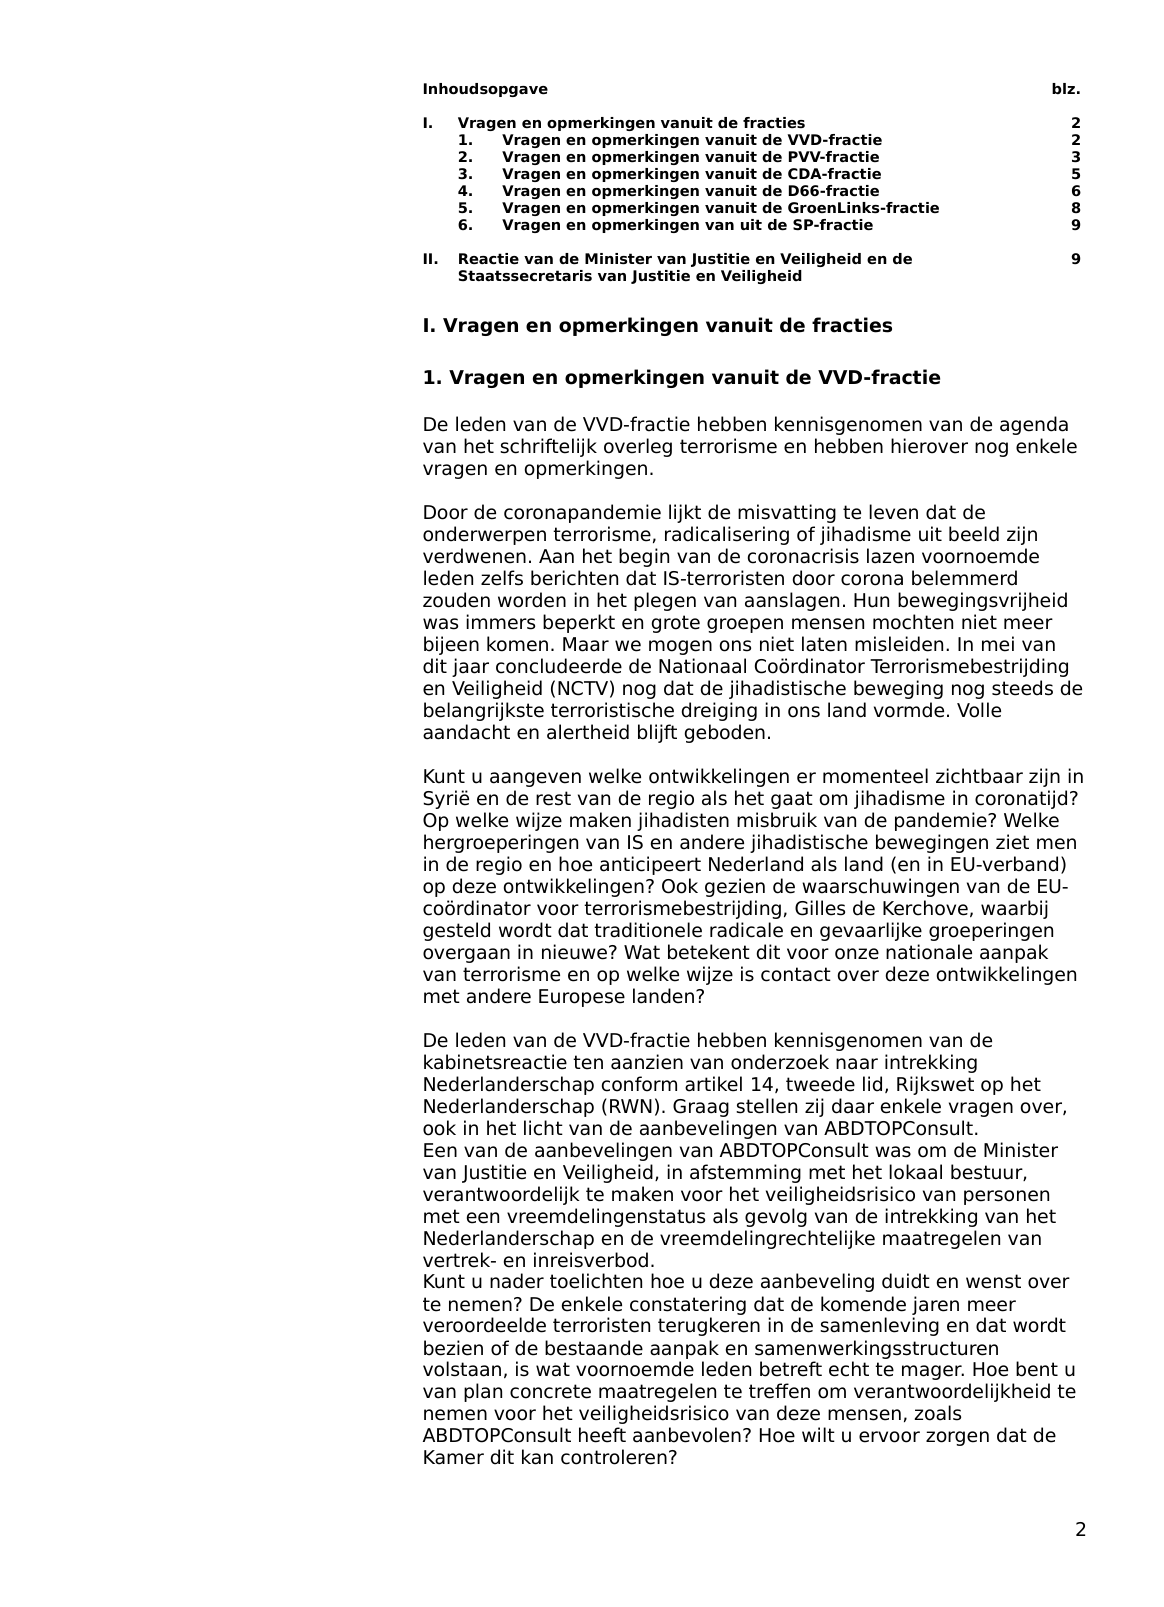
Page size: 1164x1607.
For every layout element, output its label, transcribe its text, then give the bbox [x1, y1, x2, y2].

table_cell [422, 149, 452, 166]
table_cell 2. [452, 149, 496, 166]
subtitle I. Vragen en opmerkingen vanuit de fracties [422, 315, 1087, 337]
table_cell [422, 183, 452, 200]
table_cell Vragen en opmerkingen vanuit de VVD-fractie [496, 132, 1028, 149]
table_cell Vragen en opmerkingen vanuit de D66-fractie [496, 183, 1028, 200]
table_cell 9 [1028, 217, 1087, 234]
subtitle 1. Vragen en opmerkingen vanuit de VVD-fractie [422, 367, 1087, 389]
text De leden van de VVD-fractie hebben kennisgenomen van de kabinetsreactie ten aanzien van onderzoek naar intrekking Nederlanderschap conform artikel 14, tweede lid, Rijkswet op het Nederlanderschap (RWN). Graag stellen zij daar enkele vragen over, ook in het licht van de aanbevelingen van ABDTOPConsult. [422, 1030, 1087, 1139]
table_cell [422, 200, 452, 217]
table_cell 5. [452, 200, 496, 217]
table_cell [422, 98, 452, 115]
table_cell [422, 234, 452, 251]
text Kunt u nader toelichten hoe u deze aanbeveling duidt en wenst over te nemen? De enkele constatering dat de komende jaren meer veroordeelde terroristen terugkeren in de samenleving en dat wordt bezien of de bestaande aanpak en samenwerkingsstructuren volstaan, is wat voornoemde leden betreft echt te mager. Hoe bent u van plan concrete maatregelen te treffen om verantwoordelijkheid te nemen voor het veiligheidsrisico van deze mensen, zoals ABDTOPConsult heeft aanbevolen? Hoe wilt u ervoor zorgen dat de Kamer dit kan controleren? [422, 1271, 1087, 1469]
table_cell [496, 98, 1028, 115]
table_cell I. [422, 115, 452, 132]
table_cell 4. [452, 183, 496, 200]
table_header Inhoudsopgave [422, 81, 1028, 98]
text Een van de aanbevelingen van ABDTOPConsult was om de Minister van Justitie en Veiligheid, in afstemming met het lokaal bestuur, verantwoordelijk te maken voor het veiligheidsrisico van personen met een vreemdelingenstatus als gevolg van de intrekking van het Nederlanderschap en de vreemdelingrechtelijke maatregelen van vertrek- en inreisverbod. [422, 1139, 1087, 1271]
table_cell [422, 217, 452, 234]
table_cell 3 [1028, 149, 1087, 166]
table_cell [496, 234, 1028, 251]
table_cell 1. [452, 132, 496, 149]
table_header blz. [1028, 81, 1087, 98]
text Kunt u aangeven welke ontwikkelingen er momenteel zichtbaar zijn in Syrië en de rest van de regio als het gaat om jihadisme in coronatijd? Op welke wijze maken jihadisten misbruik van de pandemie? Welke hergroeperingen van IS en andere jihadistische bewegingen ziet men in de regio en hoe anticipeert Nederland als land (en in EU-verband) op deze ontwikkelingen? Ook gezien de waarschuwingen van de EU-coördinator voor terrorismebestrijding, Gilles de Kerchove, waarbij gesteld wordt dat traditionele radicale en gevaarlijke groeperingen overgaan in nieuwe? Wat betekent dit voor onze nationale aanpak van terrorisme en op welke wijze is contact over deze ontwikkelingen met andere Europese landen? [422, 766, 1087, 1007]
table_cell 9 [1028, 251, 1087, 285]
table_cell II. [422, 251, 452, 285]
table_cell [452, 234, 496, 251]
table_cell 3. [452, 166, 496, 183]
table_cell Vragen en opmerkingen vanuit de CDA-fractie [496, 166, 1028, 183]
table_cell [1028, 98, 1087, 115]
table_cell 2 [1028, 115, 1087, 132]
text Door de coronapandemie lijkt de misvatting te leven dat de onderwerpen terrorisme, radicalisering of jihadisme uit beeld zijn verdwenen. Aan het begin van de coronacrisis lazen voornoemde leden zelfs berichten dat IS-terroristen door corona belemmerd zouden worden in het plegen van aanslagen. Hun bewegingsvrijheid was immers beperkt en grote groepen mensen mochten niet meer bijeen komen. Maar we mogen ons niet laten misleiden. In mei van dit jaar concludeerde de Nationaal Coördinator Terrorismebestrijding en Veiligheid (NCTV) nog dat de jihadistische beweging nog steeds de belangrijkste terroristische dreiging in ons land vormde. Volle aandacht en alertheid blijft geboden. [422, 502, 1087, 743]
table_cell [452, 98, 496, 115]
text De leden van de VVD-fractie hebben kennisgenomen van de agenda van het schriftelijk overleg terrorisme en hebben hierover nog enkele vragen en opmerkingen. [422, 414, 1087, 479]
table_cell Vragen en opmerkingen vanuit de PVV-fractie [496, 149, 1028, 166]
table_cell Reactie van de Minister van Justitie en Veiligheid en de Staatssecretaris van Justitie en Veiligheid [452, 251, 1028, 285]
table_cell 6 [1028, 183, 1087, 200]
table_cell Vragen en opmerkingen vanuit de GroenLinks-fractie [496, 200, 1028, 217]
table_cell 5 [1028, 166, 1087, 183]
table_cell Vragen en opmerkingen vanuit de fracties [452, 115, 1028, 132]
table_cell 6. [452, 217, 496, 234]
table_cell [422, 166, 452, 183]
table_cell 2 [1028, 132, 1087, 149]
table_cell [422, 132, 452, 149]
table_cell Vragen en opmerkingen van uit de SP-fractie [496, 217, 1028, 234]
table_cell [1028, 234, 1087, 251]
table_cell 8 [1028, 200, 1087, 217]
